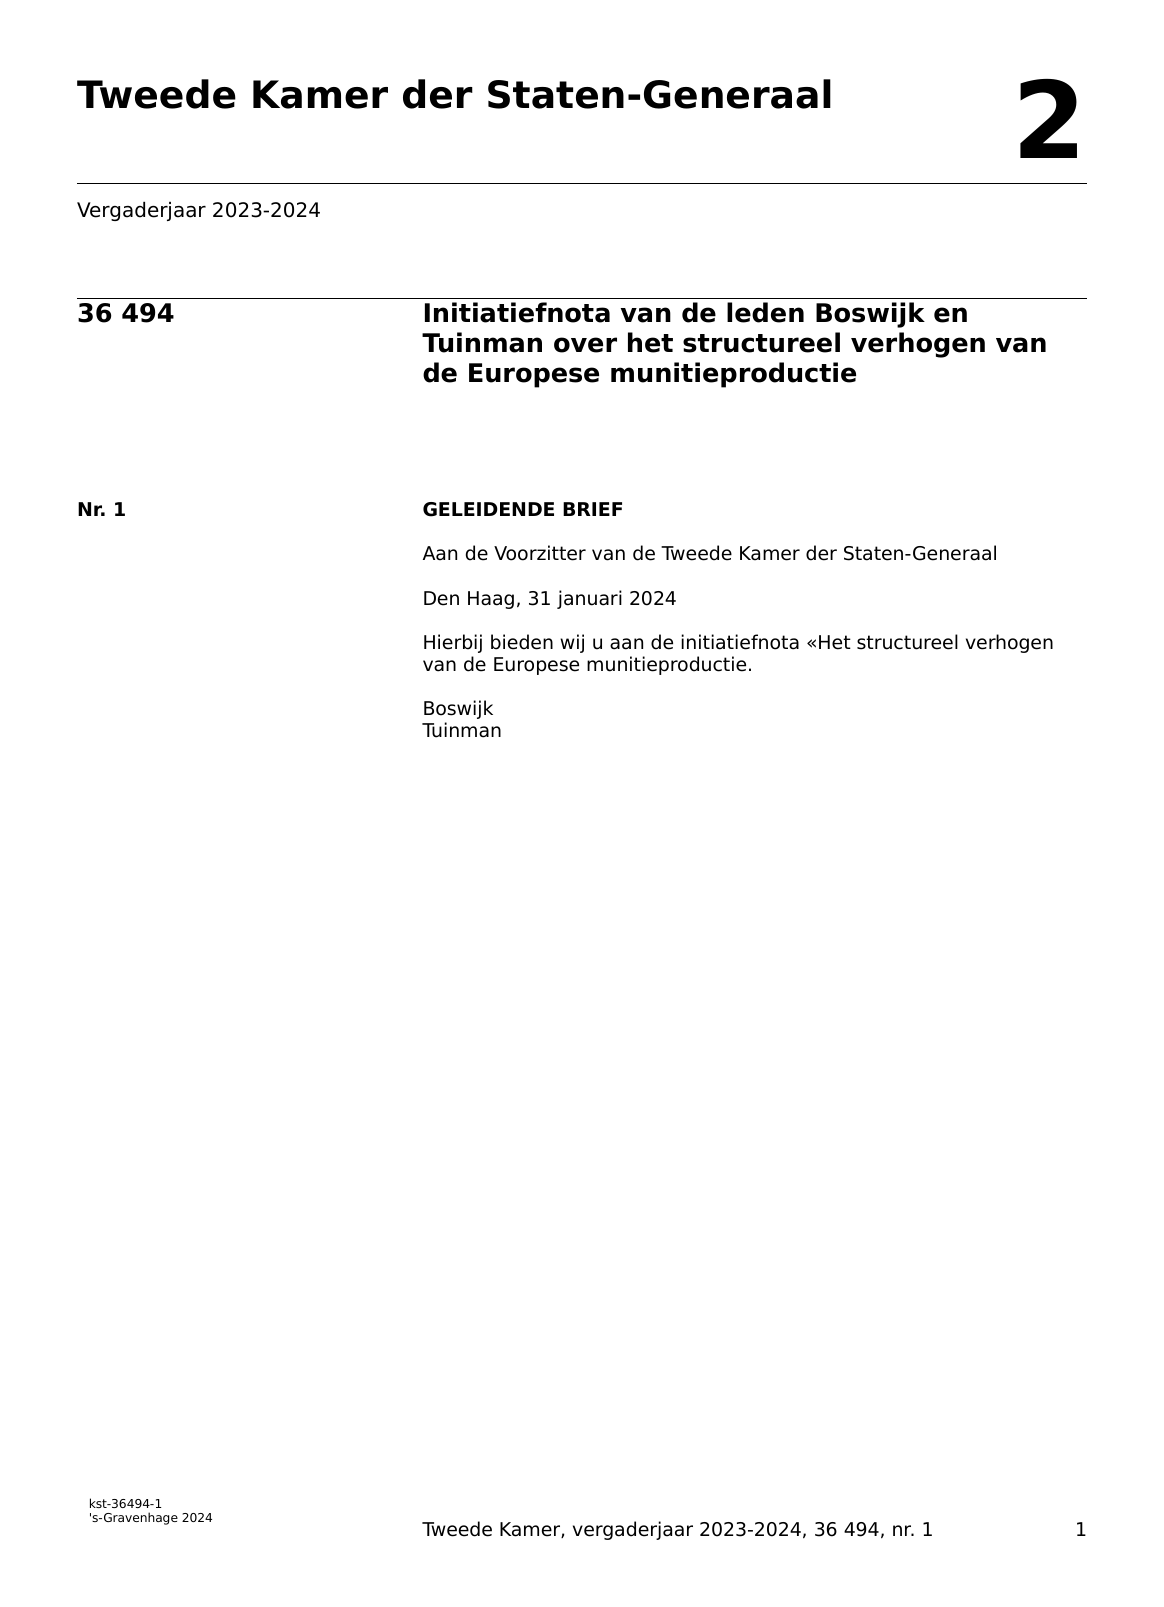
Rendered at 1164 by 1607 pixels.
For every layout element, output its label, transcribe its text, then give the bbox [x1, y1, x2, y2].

text Hierbij bieden wij u aan de initiatiefnota «Het structureel verhogen van de Europese munitieproductie. [422, 632, 1087, 676]
table_header 2 [886, 59, 1087, 183]
table_cell Vergaderjaar 2023-2024 [77, 184, 1087, 298]
subtitle 36 494 Initiatiefnota van de leden Boswijk en Tuinman over het structureel verhogen van de Europese munitieproductie [77, 299, 1087, 388]
text Den Haag, 31 januari 2024 [422, 587, 1087, 609]
text 's-Gravenhage 2024 [88, 1511, 323, 1525]
text kst-36494-1 [88, 1497, 323, 1511]
subtitle Nr. 1 GELEIDENDE BRIEF [77, 499, 1087, 521]
text Aan de Voorzitter van de Tweede Kamer der Staten-Generaal [422, 543, 1087, 565]
text Tuinman [422, 720, 1087, 742]
text Boswijk [422, 698, 1087, 720]
table_header Tweede Kamer der Staten-Generaal [77, 59, 886, 183]
